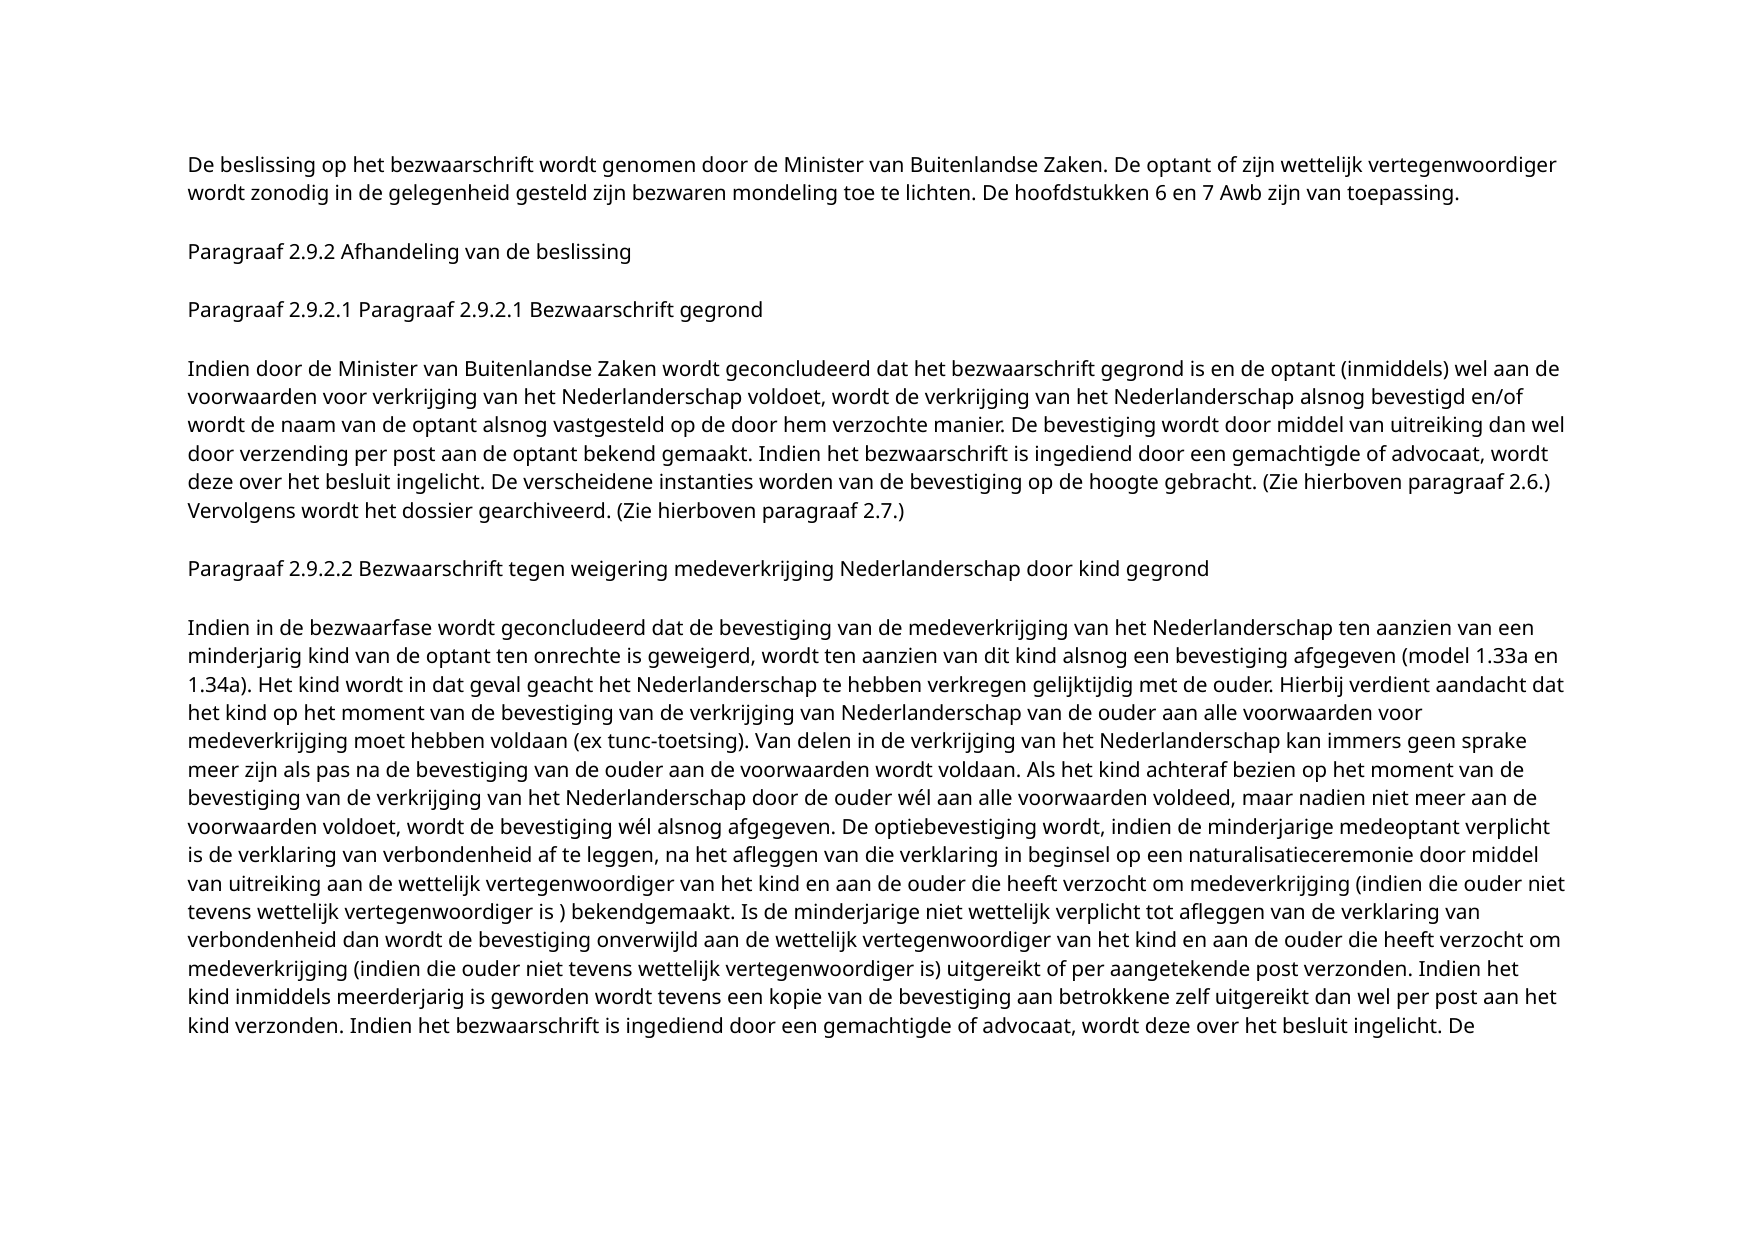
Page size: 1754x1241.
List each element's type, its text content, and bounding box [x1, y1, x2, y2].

text Paragraaf 2.9.2 Afhandeling van de beslissing [187, 237, 1566, 265]
text Indien in de bezwaarfase wordt geconcludeerd dat de bevestiging van de medeverkrijging van het Nederlanderschap ten aanzien van een minderjarig kind van de optant ten onrechte is geweigerd, wordt ten aanzien van dit kind alsnog een bevestiging afgegeven (model 1.33a en 1.34a). Het kind wordt in dat geval geacht het Nederlanderschap te hebben verkregen gelijktijdig met de ouder. Hierbij verdient aandacht dat het kind op het moment van de bevestiging van de verkrijging van Nederlanderschap van de ouder aan alle voorwaarden voor medeverkrijging moet hebben voldaan (ex tunc-toetsing). Van delen in de verkrijging van het Nederlanderschap kan immers geen sprake meer zijn als pas na de bevestiging van de ouder aan de voorwaarden wordt voldaan. Als het kind achteraf bezien op het moment van de bevestiging van de verkrijging van het Nederlanderschap door de ouder wél aan alle voorwaarden voldeed, maar nadien niet meer aan de voorwaarden voldoet, wordt de bevestiging wél alsnog afgegeven. De optiebevestiging wordt, indien de minderjarige medeoptant verplicht is de verklaring van verbondenheid af te leggen, na het afleggen van die verklaring in beginsel op een naturalisatieceremonie door middel van uitreiking aan de wettelijk vertegenwoordiger van het kind en aan de ouder die heeft verzocht om medeverkrijging (indien die ouder niet tevens wettelijk vertegenwoordiger is ) bekendgemaakt. Is de minderjarige niet wettelijk verplicht tot afleggen van de verklaring van verbondenheid dan wordt de bevestiging onverwijld aan de wettelijk vertegenwoordiger van het kind en aan de ouder die heeft verzocht om medeverkrijging (indien die ouder niet tevens wettelijk vertegenwoordiger is) uitgereikt of per aangetekende post verzonden. Indien het kind inmiddels meerderjarig is geworden wordt tevens een kopie van de bevestiging aan betrokkene zelf uitgereikt dan wel per post aan het kind verzonden. Indien het bezwaarschrift is ingediend door een gemachtigde of advocaat, wordt deze over het besluit ingelicht. De [187, 613, 1566, 1039]
text Paragraaf 2.9.2.2 Bezwaarschrift tegen weigering medeverkrijging Nederlanderschap door kind gegrond [187, 554, 1566, 583]
text Paragraaf 2.9.2.1 Paragraaf 2.9.2.1 Bezwaarschrift gegrond [187, 295, 1566, 324]
text Indien door de Minister van Buitenlandse Zaken wordt geconcludeerd dat het bezwaarschrift gegrond is en de optant (inmiddels) wel aan de voorwaarden voor verkrijging van het Nederlanderschap voldoet, wordt de verkrijging van het Nederlanderschap alsnog bevestigd en/of wordt de naam van de optant alsnog vastgesteld op de door hem verzochte manier. De bevestiging wordt door middel van uitreiking dan wel door verzending per post aan de optant bekend gemaakt. Indien het bezwaarschrift is ingediend door een gemachtigde of advocaat, wordt deze over het besluit ingelicht. De verscheidene instanties worden van de bevestiging op de hoogte gebracht. (Zie hierboven paragraaf 2.6.) Vervolgens wordt het dossier gearchiveerd. (Zie hierboven paragraaf 2.7.) [187, 354, 1566, 524]
text De beslissing op het bezwaarschrift wordt genomen door de Minister van Buitenlandse Zaken. De optant of zijn wettelijk vertegenwoordiger wordt zonodig in de gelegenheid gesteld zijn bezwaren mondeling toe te lichten. De hoofdstukken 6 en 7 Awb zijn van toepassing. [187, 150, 1566, 207]
